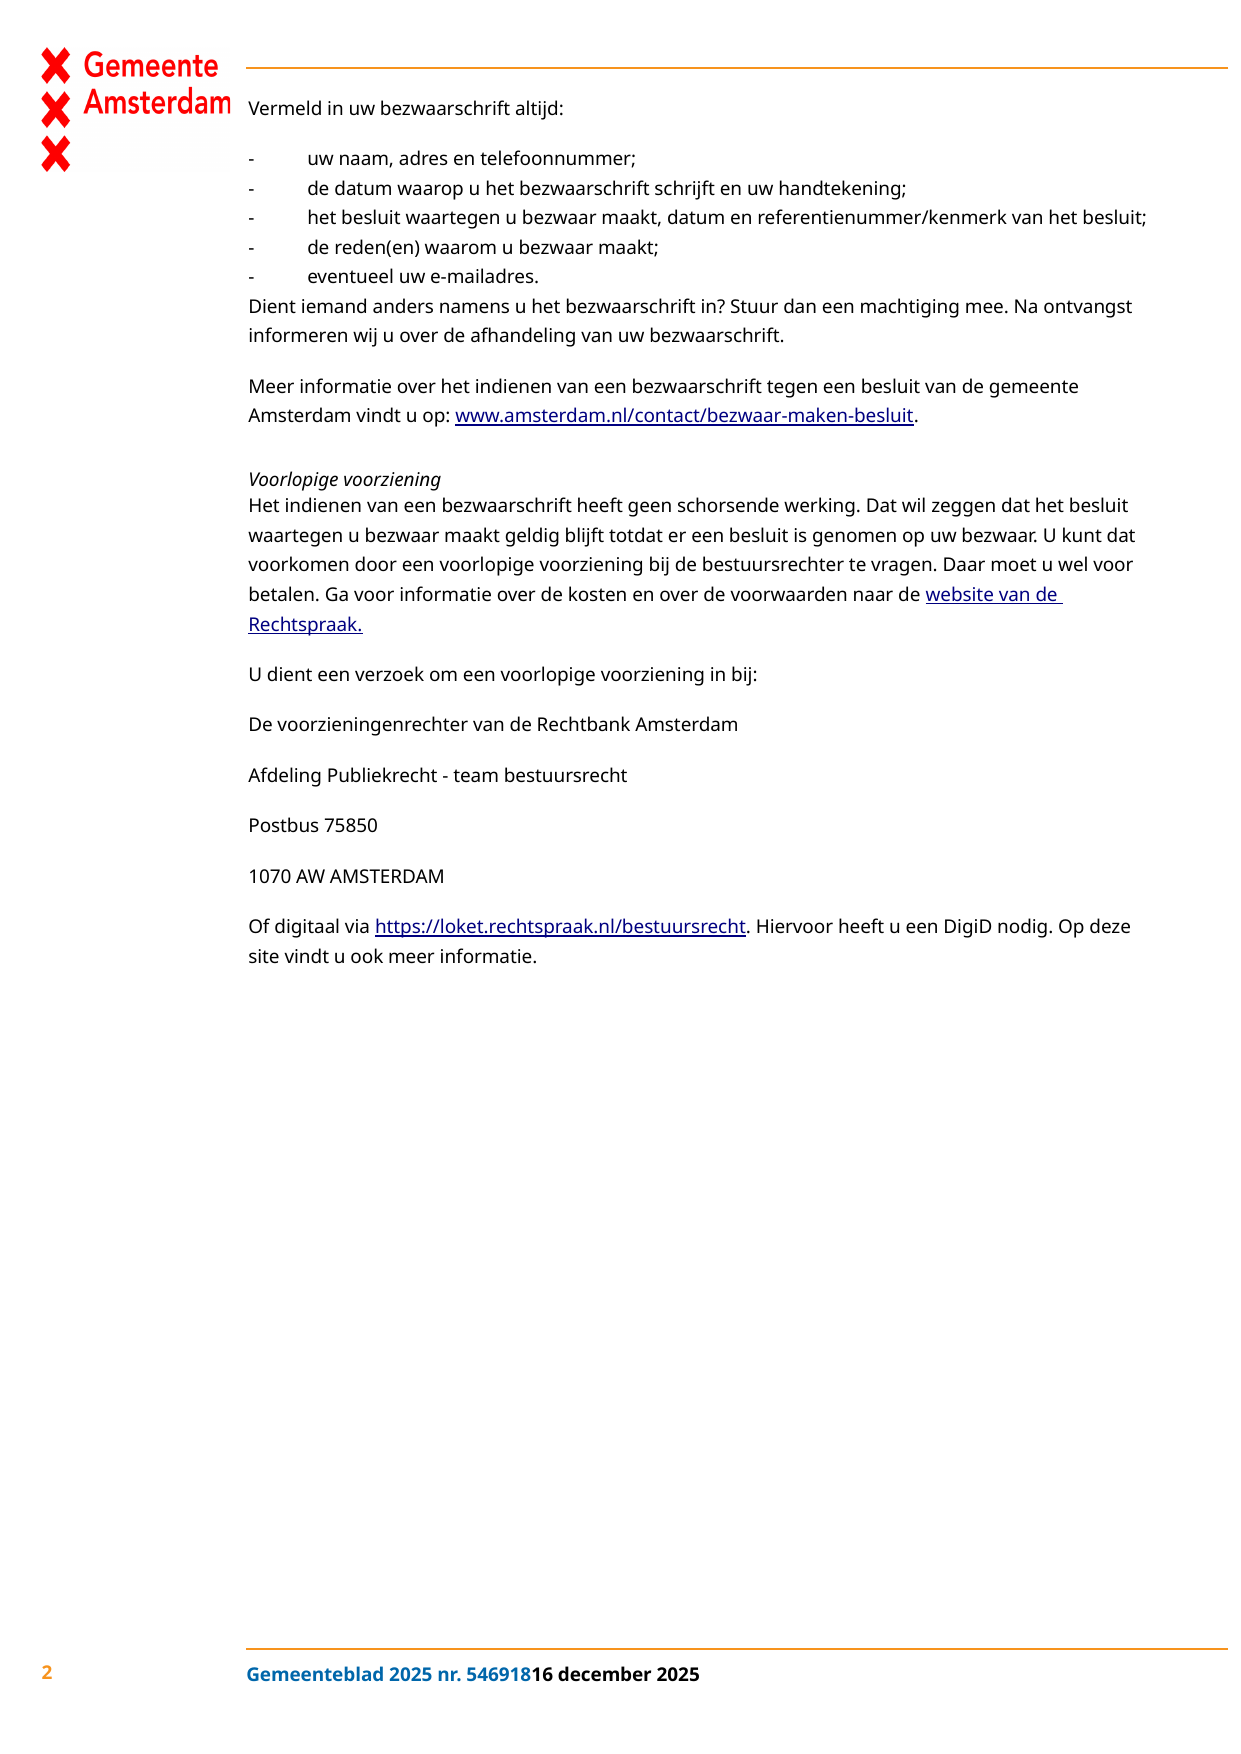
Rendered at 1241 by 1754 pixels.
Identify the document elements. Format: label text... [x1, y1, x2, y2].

text Of digitaal via https://loket.rechtspraak.nl/bestuursrecht. Hiervoor heeft u een DigiD nodig. Op deze site vindt u ook meer informatie. [248, 913, 1152, 968]
list uw naam, adres en telefoonnummer; [248, 145, 1152, 171]
list het besluit waartegen u bezwaar maakt, datum en referentienummer/kenmerk van het besluit; [248, 204, 1152, 230]
text Vermeld in uw bezwaarschrift altijd: [248, 95, 1152, 121]
picture [41, 47, 231, 172]
list de datum waarop u het bezwaarschrift schrijft en uw handtekening; [248, 175, 1152, 201]
list de reden(en) waarom u bezwaar maakt; [248, 234, 1152, 260]
text Meer informatie over het indienen van een bezwaarschrift tegen een besluit van de gemeente Amsterdam vindt u op: www.amsterdam.nl/contact/bezwaar-maken-besluit. [248, 373, 1152, 428]
text De voorzieningenrechter van de Rechtbank Amsterdam [248, 712, 1152, 737]
text Afdeling Publiekrecht - team bestuursrecht [248, 762, 1152, 788]
text Dient iemand anders namens u het bezwaarschrift in? Stuur dan een machtiging mee. Na ontvangst informeren wij u over de afhandeling van uw bezwaarschrift. [248, 293, 1152, 348]
text 1070 AW AMSTERDAM [248, 863, 1152, 888]
text Postbus 75850 [248, 812, 1152, 838]
text Het indienen van een bezwaarschrift heeft geen schorsende werking. Dat wil zeggen dat het besluit waartegen u bezwaar maakt geldig blijft totdat er een besluit is genomen op uw bezwaar. U kunt dat voorkomen door een voorlopige voorziening bij de bestuursrechter te vragen. Daar moet u wel voor betalen. Ga voor informatie over de kosten en over de voorwaarden naar de website van de Rechtspraak. [248, 492, 1152, 636]
text U dient een verzoek om een voorlopige voorziening in bij: [248, 661, 1152, 687]
text Voorlopige voorziening [248, 467, 1152, 492]
list eventueel uw e-mailadres. [248, 263, 1152, 289]
